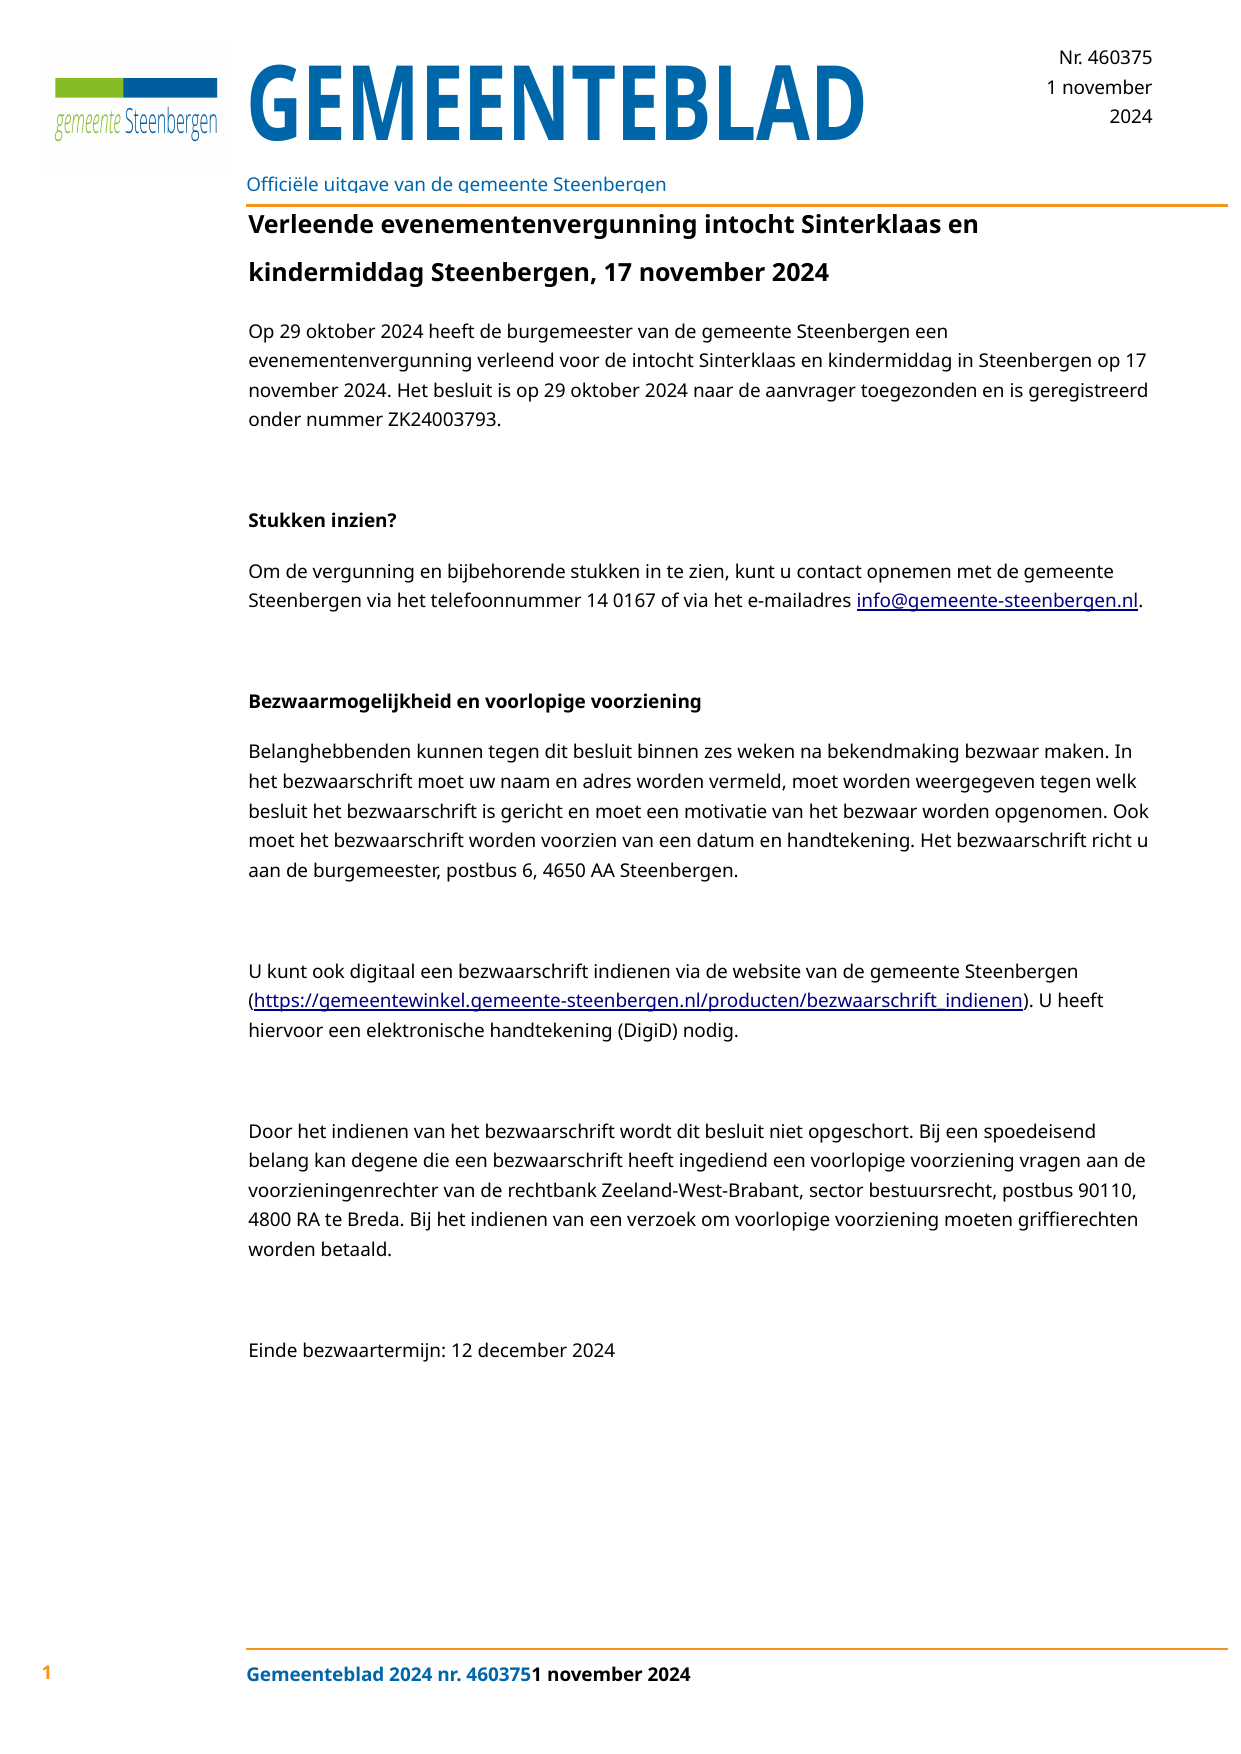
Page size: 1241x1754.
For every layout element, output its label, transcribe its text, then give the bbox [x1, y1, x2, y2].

text Stukken inzien? [248, 507, 1152, 533]
text Einde bezwaartermijn: 12 december 2024 [248, 1337, 1152, 1363]
text Door het indienen van het bezwaarschrift wordt dit besluit niet opgeschort. Bij een spoedeisend belang kan degene die een bezwaarschrift heeft ingediend een voorlopige voorziening vragen aan de voorzieningenrechter van de rechtbank Zeeland-West-Brabant, sector bestuursrecht, postbus 90110, 4800 RA te Breda. Bij het indienen van een verzoek om voorlopige voorziening moeten griffierechten worden betaald. [248, 1118, 1152, 1262]
picture [41, 47, 231, 172]
text U kunt ook digitaal een bezwaarschrift indienen via de website van de gemeente Steenbergen (https://gemeentewinkel.gemeente-steenbergen.nl/producten/bezwaarschrift_indienen). U heeft hiervoor een elektronische handtekening (DigiD) nodig. [248, 958, 1152, 1043]
text Verleende evenementenvergunning intocht Sinterklaas en kindermiddag Steenbergen, 17 november 2024 [248, 207, 1152, 288]
text Bezwaarmogelijkheid en voorlopige voorziening [248, 688, 1152, 714]
text ­ [248, 1287, 1152, 1312]
text Om de vergunning en bijbehorende stukken in te zien, kunt u contact opnemen met de gemeente Steenbergen via het telefoonnummer 14 0167 of via het e-mailadres info@gemeente-steenbergen.nl. [248, 558, 1152, 613]
text Belanghebbenden kunnen tegen dit besluit binnen zes weken na bekendmaking bezwaar maken. In het bezwaarschrift moet uw naam en adres worden vermeld, moet worden weergegeven tegen welk besluit het bezwaarschrift is gericht en moet een motivatie van het bezwaar worden opgenomen. Ook moet het bezwaarschrift worden voorzien van een datum en handtekening. Het bezwaarschrift richt u aan de burgemeester, postbus 6, 4650 AA Steenbergen. [248, 739, 1152, 883]
text Op 29 oktober 2024 heeft de burgemeester van de gemeente Steenbergen een evenementenvergunning verleend voor de intocht Sinterklaas en kindermiddag in Steenbergen op 17 november 2024. Het besluit is op 29 oktober 2024 naar de aanvrager toegezonden en is geregistreerd onder nummer ZK24003793. [248, 318, 1152, 432]
